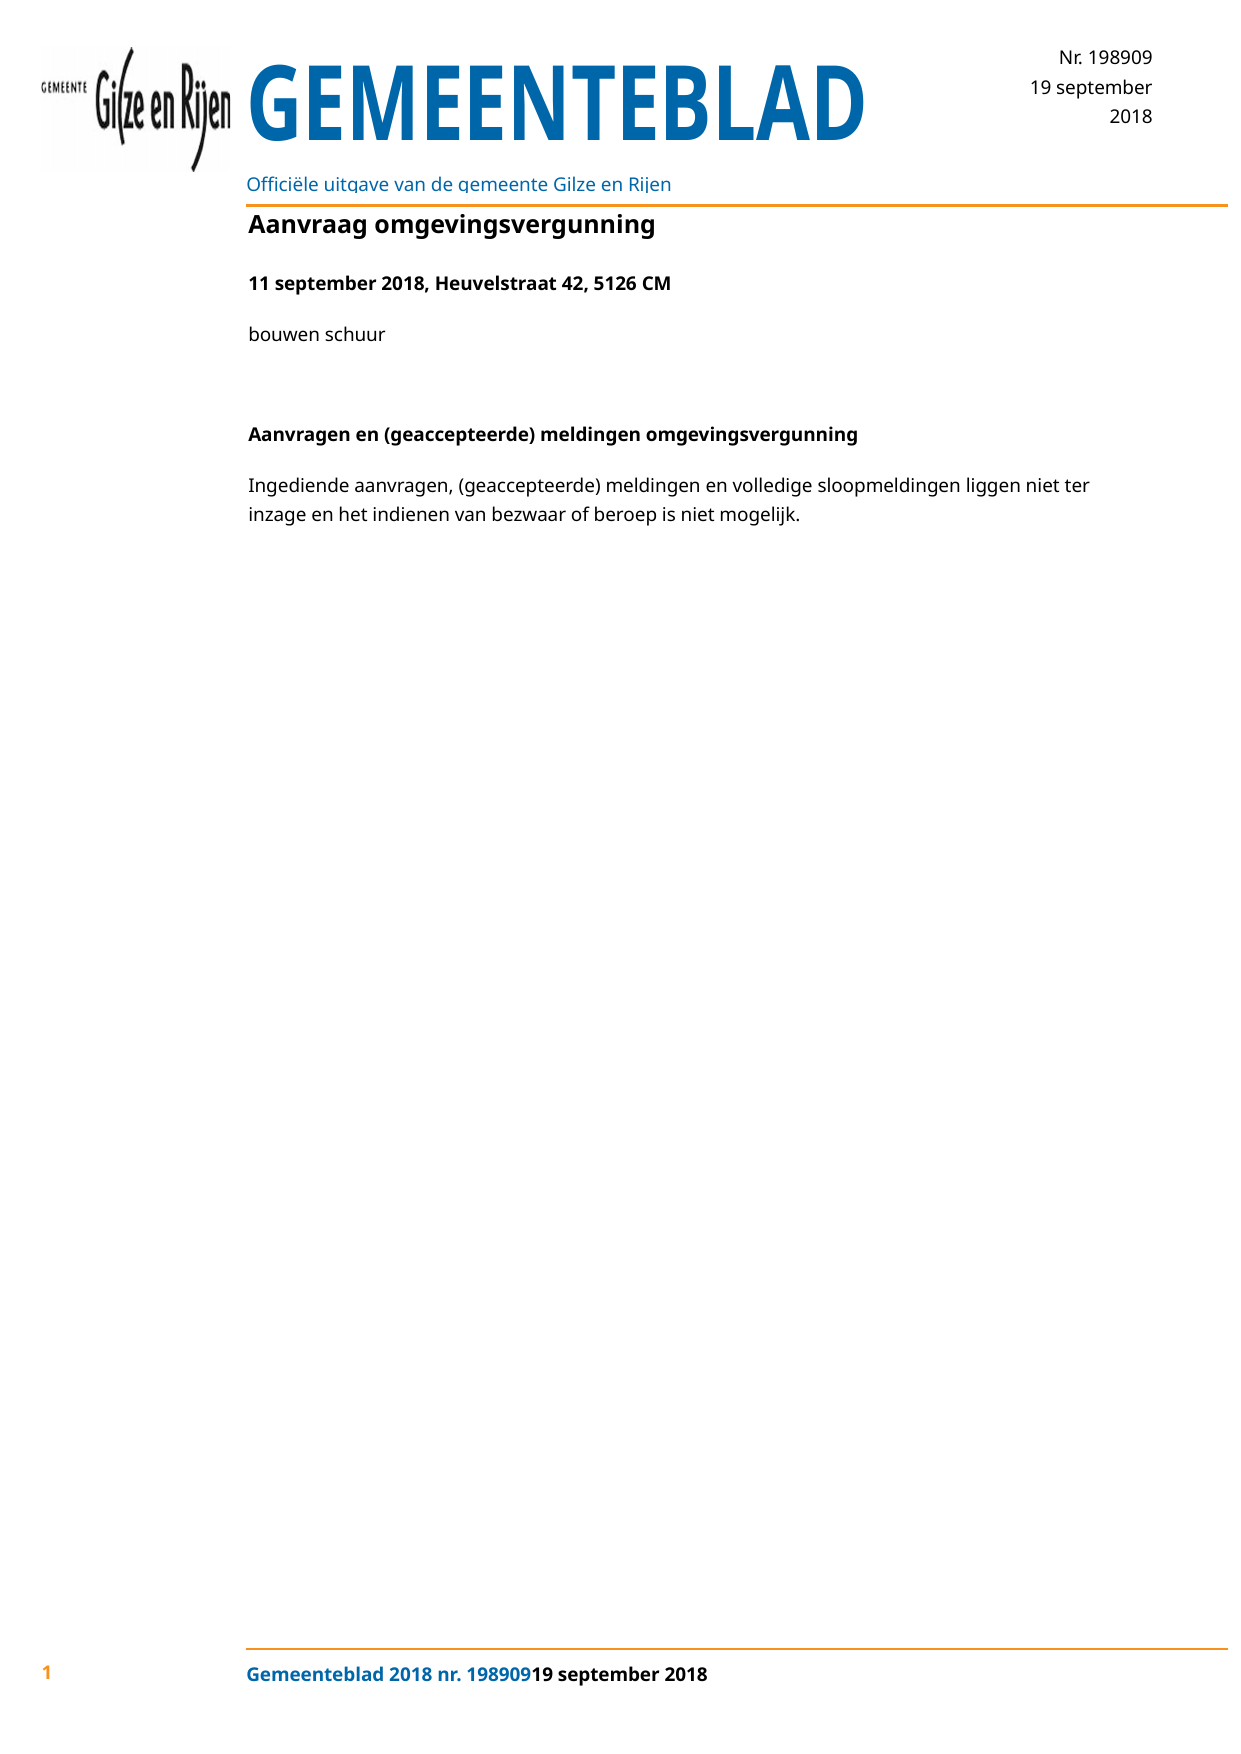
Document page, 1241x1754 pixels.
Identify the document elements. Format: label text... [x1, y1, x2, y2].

text Ingediende aanvragen, (geaccepteerde) meldingen en volledige sloopmeldingen liggen niet ter inzage en het indienen van bezwaar of beroep is niet mogelijk. [248, 472, 1152, 527]
text Aanvraag omgevingsvergunning [248, 207, 1152, 241]
picture [41, 47, 231, 172]
text Aanvragen en (geaccepteerde) meldingen omgevingsvergunning [248, 422, 1152, 447]
text bouwen schuur [248, 321, 1152, 346]
text 11 september 2018, Heuvelstraat 42, 5126 CM [248, 270, 1152, 296]
